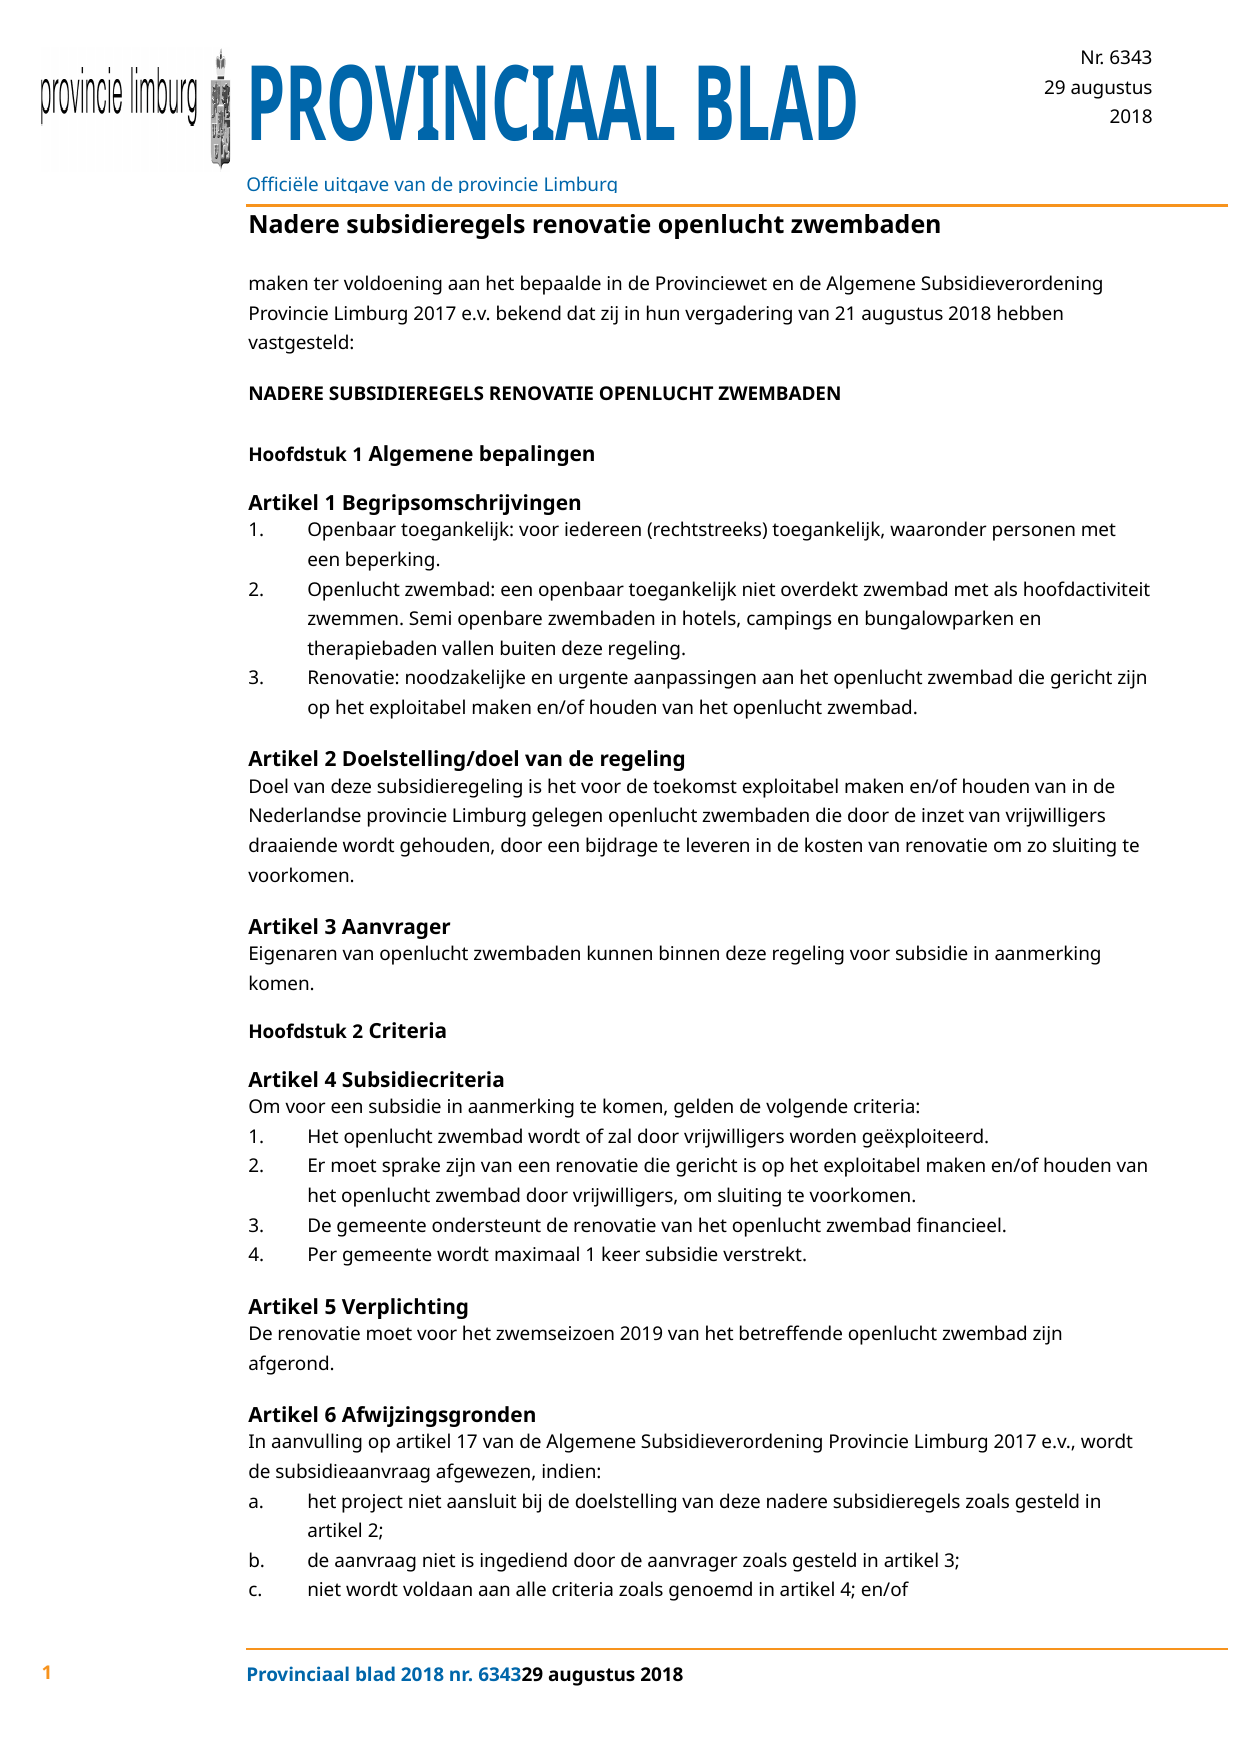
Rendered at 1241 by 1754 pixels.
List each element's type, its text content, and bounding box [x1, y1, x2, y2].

list Er moet sprake zijn van een renovatie die gericht is op het exploitabel maken en/of houden van het openlucht zwembad door vrijwilligers, om sluiting te voorkomen. [248, 1153, 1152, 1208]
text Om voor een subsidie in aanmerking te komen, gelden de volgende criteria: [248, 1093, 1152, 1119]
list Het openlucht zwembad wordt of zal door vrijwilligers worden geëxploiteerd. [248, 1123, 1152, 1149]
text Nadere subsidieregels renovatie openlucht zwembaden [248, 207, 1152, 241]
text Artikel 5 Verplichting [248, 1292, 1152, 1320]
list Openbaar toegankelijk: voor iedereen (rechtstreeks) toegankelijk, waaronder personen met een beperking. [248, 517, 1152, 572]
list het project niet aansluit bij de doelstelling van deze nadere subsidieregels zoals gesteld in artikel 2; [248, 1488, 1152, 1543]
list Openlucht zwembad: een openbaar toegankelijk niet overdekt zwembad met als hoofdactiviteit zwemmen. Semi openbare zwembaden in hotels, campings en bungalowparken en therapiebaden vallen buiten deze regeling. [248, 576, 1152, 661]
text Hoofdstuk 2 Criteria [248, 1016, 1152, 1044]
text Artikel 2 Doelstelling/doel van de regeling [248, 744, 1152, 773]
picture [41, 47, 231, 172]
text De renovatie moet voor het zwemseizoen 2019 van het betreffende openlucht zwembad zijn afgerond. [248, 1320, 1152, 1376]
text Hoofdstuk 1 Algemene bepalingen [248, 439, 1152, 467]
text Doel van deze subsidieregeling is het voor de toekomst exploitabel maken en/of houden van in de Nederlandse provincie Limburg gelegen openlucht zwembaden die door de inzet van vrijwilligers draaiende wordt gehouden, door een bijdrage te leveren in de kosten van renovatie om zo sluiting te voorkomen. [248, 773, 1152, 887]
text NADERE SUBSIDIEREGELS RENOVATIE OPENLUCHT ZWEMBADEN [248, 380, 1152, 406]
text Artikel 6 Afwijzingsgronden [248, 1400, 1152, 1429]
text maken ter voldoening aan het bepaalde in de Provinciewet en de Algemene Subsidieverordening Provincie Limburg 2017 e.v. bekend dat zij in hun vergadering van 21 augustus 2018 hebben vastgesteld: [248, 270, 1152, 355]
text Artikel 3 Aanvrager [248, 912, 1152, 941]
text Eigenaren van openlucht zwembaden kunnen binnen deze regeling voor subsidie in aanmerking komen. [248, 941, 1152, 996]
text Artikel 1 Begripsomschrijvingen [248, 488, 1152, 517]
list de aanvraag niet is ingediend door de aanvrager zoals gesteld in artikel 3; [248, 1547, 1152, 1573]
list Per gemeente wordt maximaal 1 keer subsidie verstrekt. [248, 1241, 1152, 1267]
list Renovatie: noodzakelijke en urgente aanpassingen aan het openlucht zwembad die gericht zijn op het exploitabel maken en/of houden van het openlucht zwembad. [248, 664, 1152, 720]
list niet wordt voldaan aan alle criteria zoals genoemd in artikel 4; en/of [248, 1577, 1152, 1602]
text Artikel 4 Subsidiecriteria [248, 1065, 1152, 1093]
list De gemeente ondersteunt de renovatie van het openlucht zwembad financieel. [248, 1212, 1152, 1238]
text In aanvulling op artikel 17 van de Algemene Subsidieverordening Provincie Limburg 2017 e.v., wordt de subsidieaanvraag afgewezen, indien: [248, 1429, 1152, 1484]
